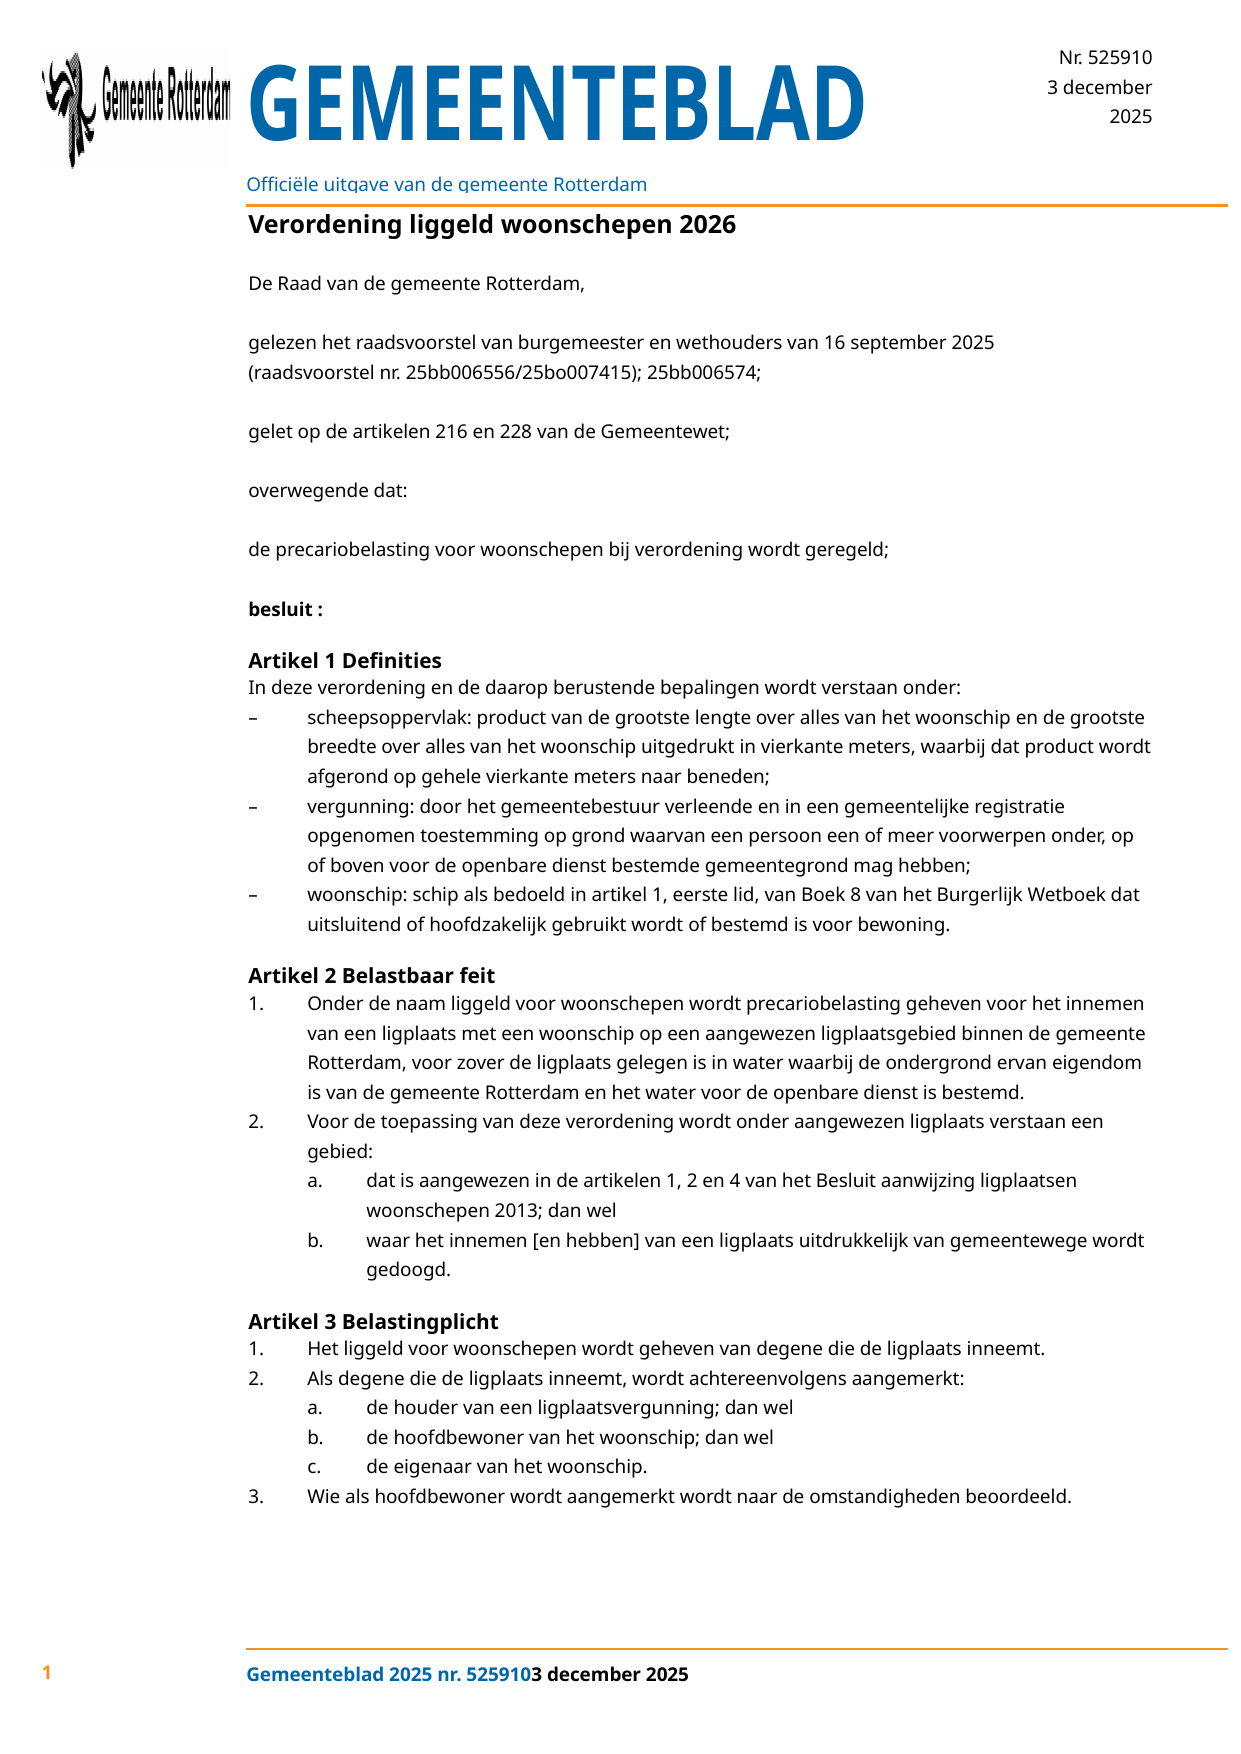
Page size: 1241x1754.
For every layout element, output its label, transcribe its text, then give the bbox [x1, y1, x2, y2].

text Artikel 1 Definities [248, 646, 1152, 674]
list waar het innemen [en hebben] van een ligplaats uitdrukkelijk van gemeentewege wordt gedoogd. [307, 1227, 1152, 1282]
text besluit : [248, 596, 1152, 621]
text De Raad van de gemeente Rotterdam, [248, 270, 1152, 296]
list de hoofdbewoner van het woonschip; dan wel [307, 1424, 1152, 1450]
text (raadsvoorstel nr. 25bb006556/25bo007415); 25bb006574; [248, 359, 1152, 385]
text gelet op de artikelen 216 en 228 van de Gemeentewet; [248, 418, 1152, 444]
text In deze verordening en de daarop berustende bepalingen wordt verstaan onder: [248, 674, 1152, 700]
text Verordening liggeld woonschepen 2026 [248, 207, 1152, 241]
text Artikel 2 Belastbaar feit [248, 962, 1152, 990]
list de eigenaar van het woonschip. [307, 1453, 1152, 1479]
list woonschip: schip als bedoeld in artikel 1, eerste lid, van Boek 8 van het Burgerlijk Wetboek dat uitsluitend of hoofdzakelijk gebruikt wordt of bestemd is voor bewoning. [248, 882, 1152, 937]
list Onder de naam liggeld voor woonschepen wordt precariobelasting geheven voor het innemen van een ligplaats met een woonschip op een aangewezen ligplaatsgebied binnen de gemeente Rotterdam, voor zover de ligplaats gelegen is in water waarbij de ondergrond ervan eigendom is van de gemeente Rotterdam en het water voor de openbare dienst is bestemd. [248, 990, 1152, 1104]
text gelezen het raadsvoorstel van burgemeester en wethouders van 16 september 2025 [248, 329, 1152, 355]
list scheepsoppervlak: product van de grootste lengte over alles van het woonschip en de grootste breedte over alles van het woonschip uitgedrukt in vierkante meters, waarbij dat product wordt afgerond op gehele vierkante meters naar beneden; [248, 704, 1152, 789]
text Artikel 3 Belastingplicht [248, 1307, 1152, 1335]
list Wie als hoofdbewoner wordt aangemerkt wordt naar de omstandigheden beoordeeld. [248, 1483, 1152, 1509]
list Het liggeld voor woonschepen wordt geheven van degene die de ligplaats inneemt. [248, 1335, 1152, 1361]
list de houder van een ligplaatsvergunning; dan wel [307, 1394, 1152, 1420]
list Als degene die de ligplaats inneemt, wordt achtereenvolgens aangemerkt: [248, 1365, 1152, 1391]
list vergunning: door het gemeentebestuur verleende en in een gemeentelijke registratie opgenomen toestemming op grond waarvan een persoon een of meer voorwerpen onder, op of boven voor de openbare dienst bestemde gemeentegrond mag hebben; [248, 793, 1152, 878]
list dat is aangewezen in de artikelen 1, 2 en 4 van het Besluit aanwijzing ligplaatsen woonschepen 2013; dan wel [307, 1168, 1152, 1223]
list Voor de toepassing van deze verordening wordt onder aangewezen ligplaats verstaan een gebied: [248, 1108, 1152, 1164]
text overwegende dat: [248, 477, 1152, 503]
text de precariobelasting voor woonschepen bij verordening wordt geregeld; [248, 537, 1152, 562]
picture [41, 47, 231, 172]
